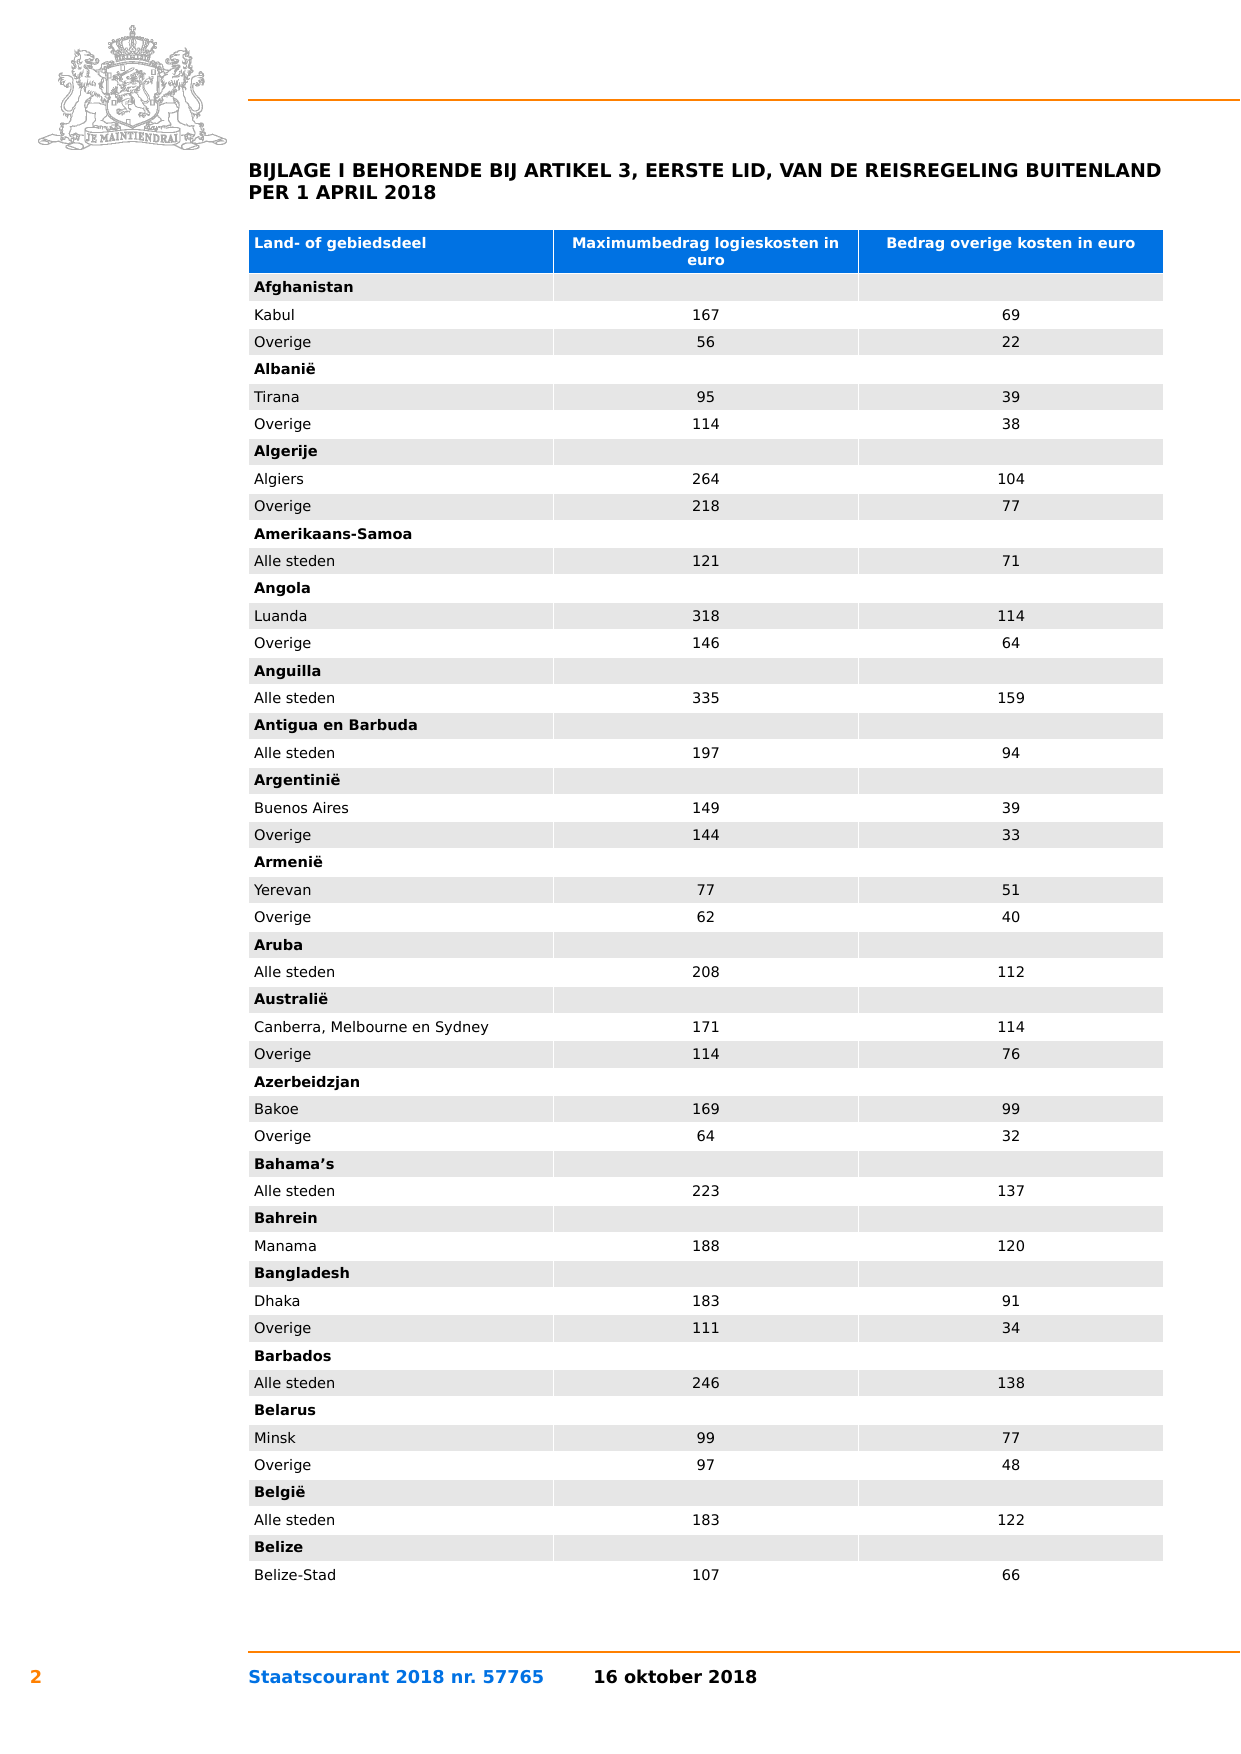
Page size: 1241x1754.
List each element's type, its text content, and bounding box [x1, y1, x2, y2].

table_cell [554, 658, 858, 684]
table_cell Bangladesh [249, 1261, 553, 1287]
table_cell 34 [859, 1315, 1163, 1342]
table_cell [554, 274, 858, 301]
table_cell 218 [554, 494, 858, 520]
table_cell 183 [554, 1288, 858, 1314]
table_cell Overige [249, 904, 553, 931]
table_cell 120 [859, 1233, 1163, 1259]
table_cell [554, 576, 858, 602]
table_cell [859, 576, 1163, 602]
table_cell 223 [554, 1178, 858, 1205]
table_cell Tirana [249, 384, 553, 410]
table_cell Argentinië [249, 768, 553, 794]
table_cell Alle steden [249, 548, 553, 574]
table_cell 62 [554, 904, 858, 931]
table_cell Overige [249, 1452, 553, 1479]
table_cell Overige [249, 1041, 553, 1068]
table_cell Alle steden [249, 685, 553, 712]
table_cell 66 [859, 1562, 1163, 1588]
table_cell [859, 932, 1163, 958]
table_cell 114 [554, 411, 858, 438]
table_cell Algiers [249, 466, 553, 492]
table_header Bedrag overige kosten in euro [859, 230, 1163, 273]
table_cell [859, 1069, 1163, 1095]
table_cell 137 [859, 1178, 1163, 1205]
table_cell Alle steden [249, 1178, 553, 1205]
table_cell Alle steden [249, 1507, 553, 1533]
table_cell Canberra, Melbourne en Sydney [249, 1014, 553, 1040]
table_header Land- of gebiedsdeel [249, 230, 553, 273]
table_cell 318 [554, 603, 858, 629]
table_cell 33 [859, 822, 1163, 848]
table_cell 77 [859, 494, 1163, 520]
table_cell [859, 1398, 1163, 1424]
table_cell [554, 1398, 858, 1424]
table_cell 94 [859, 740, 1163, 766]
table_cell Overige [249, 630, 553, 657]
table_cell 104 [859, 466, 1163, 492]
table_cell 246 [554, 1370, 858, 1396]
table_cell 69 [859, 302, 1163, 328]
picture [38, 25, 227, 150]
table_cell [859, 1206, 1163, 1232]
table_cell 264 [554, 466, 858, 492]
table_cell Belarus [249, 1398, 553, 1424]
table_cell [859, 1535, 1163, 1561]
table_cell Kabul [249, 302, 553, 328]
table_cell Alle steden [249, 1370, 553, 1396]
table_cell 138 [859, 1370, 1163, 1396]
subtitle BIJLAGE I BEHORENDE BIJ ARTIKEL 3, EERSTE LID, VAN DE REISREGELING BUITENLAND PER 1 APRIL 2018 [248, 160, 1163, 204]
table_cell 167 [554, 302, 858, 328]
table_cell 38 [859, 411, 1163, 438]
table_cell Angola [249, 576, 553, 602]
table_cell 121 [554, 548, 858, 574]
table_cell Bahama’s [249, 1151, 553, 1177]
table_cell 114 [859, 1014, 1163, 1040]
table_cell 208 [554, 959, 858, 986]
table_cell Overige [249, 329, 553, 355]
table_cell [859, 439, 1163, 465]
table_cell [859, 274, 1163, 301]
table_cell Manama [249, 1233, 553, 1259]
table_cell [859, 768, 1163, 794]
table_cell [554, 356, 858, 383]
table_header Maximumbedrag logieskosten in euro [554, 230, 858, 273]
table_cell 97 [554, 1452, 858, 1479]
table_cell Overige [249, 822, 553, 848]
table_cell [554, 1261, 858, 1287]
table_cell Armenië [249, 850, 553, 876]
table_cell Overige [249, 1315, 553, 1342]
table_cell [554, 1343, 858, 1369]
table_cell 171 [554, 1014, 858, 1040]
table_cell 114 [554, 1041, 858, 1068]
table_cell 77 [554, 877, 858, 903]
table_cell 51 [859, 877, 1163, 903]
table_cell 99 [859, 1096, 1163, 1122]
table_cell 56 [554, 329, 858, 355]
table_cell Alle steden [249, 740, 553, 766]
table_cell België [249, 1480, 553, 1506]
table_cell [554, 932, 858, 958]
table_cell [859, 521, 1163, 547]
table_cell Antigua en Barbuda [249, 713, 553, 739]
table_cell Buenos Aires [249, 795, 553, 821]
table_cell Overige [249, 411, 553, 438]
table_cell 114 [859, 603, 1163, 629]
table_cell [859, 1480, 1163, 1506]
table_cell 144 [554, 822, 858, 848]
table_cell 188 [554, 1233, 858, 1259]
table_cell 149 [554, 795, 858, 821]
table_cell Bahrein [249, 1206, 553, 1232]
table_cell 91 [859, 1288, 1163, 1314]
table_cell 64 [859, 630, 1163, 657]
table_cell 169 [554, 1096, 858, 1122]
table_cell [554, 850, 858, 876]
table_cell 112 [859, 959, 1163, 986]
table_cell 197 [554, 740, 858, 766]
table_cell 95 [554, 384, 858, 410]
table_cell [554, 1480, 858, 1506]
table_cell [554, 1206, 858, 1232]
table_cell 40 [859, 904, 1163, 931]
table_cell [859, 356, 1163, 383]
table_cell Azerbeidzjan [249, 1069, 553, 1095]
table_cell [859, 1261, 1163, 1287]
table_cell Dhaka [249, 1288, 553, 1314]
table_cell [859, 1343, 1163, 1369]
table_cell [859, 1151, 1163, 1177]
table_cell 48 [859, 1452, 1163, 1479]
table_cell 71 [859, 548, 1163, 574]
table_cell [859, 987, 1163, 1013]
table_cell 107 [554, 1562, 858, 1588]
table_cell [859, 713, 1163, 739]
table_cell Belize-Stad [249, 1562, 553, 1588]
table_cell Amerikaans-Samoa [249, 521, 553, 547]
table_cell Aruba [249, 932, 553, 958]
table_cell 159 [859, 685, 1163, 712]
table_cell Luanda [249, 603, 553, 629]
table_cell [554, 1151, 858, 1177]
table_cell 77 [859, 1425, 1163, 1451]
table_cell Algerije [249, 439, 553, 465]
table_cell 22 [859, 329, 1163, 355]
table_cell [859, 658, 1163, 684]
table_cell Minsk [249, 1425, 553, 1451]
table_cell [554, 987, 858, 1013]
table_cell Australië [249, 987, 553, 1013]
table_cell [554, 1535, 858, 1561]
table_cell [554, 713, 858, 739]
table_cell [554, 768, 858, 794]
table_cell 32 [859, 1124, 1163, 1150]
table_cell [554, 521, 858, 547]
table_cell Yerevan [249, 877, 553, 903]
table_cell Belize [249, 1535, 553, 1561]
table_cell Overige [249, 1124, 553, 1150]
table_cell Overige [249, 494, 553, 520]
table_cell 39 [859, 384, 1163, 410]
table_cell 76 [859, 1041, 1163, 1068]
table_cell 122 [859, 1507, 1163, 1533]
table_cell Alle steden [249, 959, 553, 986]
table_cell 64 [554, 1124, 858, 1150]
table_cell 99 [554, 1425, 858, 1451]
table_cell 111 [554, 1315, 858, 1342]
table_cell Anguilla [249, 658, 553, 684]
table_cell [554, 439, 858, 465]
table_cell 146 [554, 630, 858, 657]
table_cell [859, 850, 1163, 876]
table_cell 39 [859, 795, 1163, 821]
table_cell [554, 1069, 858, 1095]
table_cell Afghanistan [249, 274, 553, 301]
table_cell Albanië [249, 356, 553, 383]
table_cell 335 [554, 685, 858, 712]
table_cell 183 [554, 1507, 858, 1533]
table_cell Barbados [249, 1343, 553, 1369]
table_cell Bakoe [249, 1096, 553, 1122]
